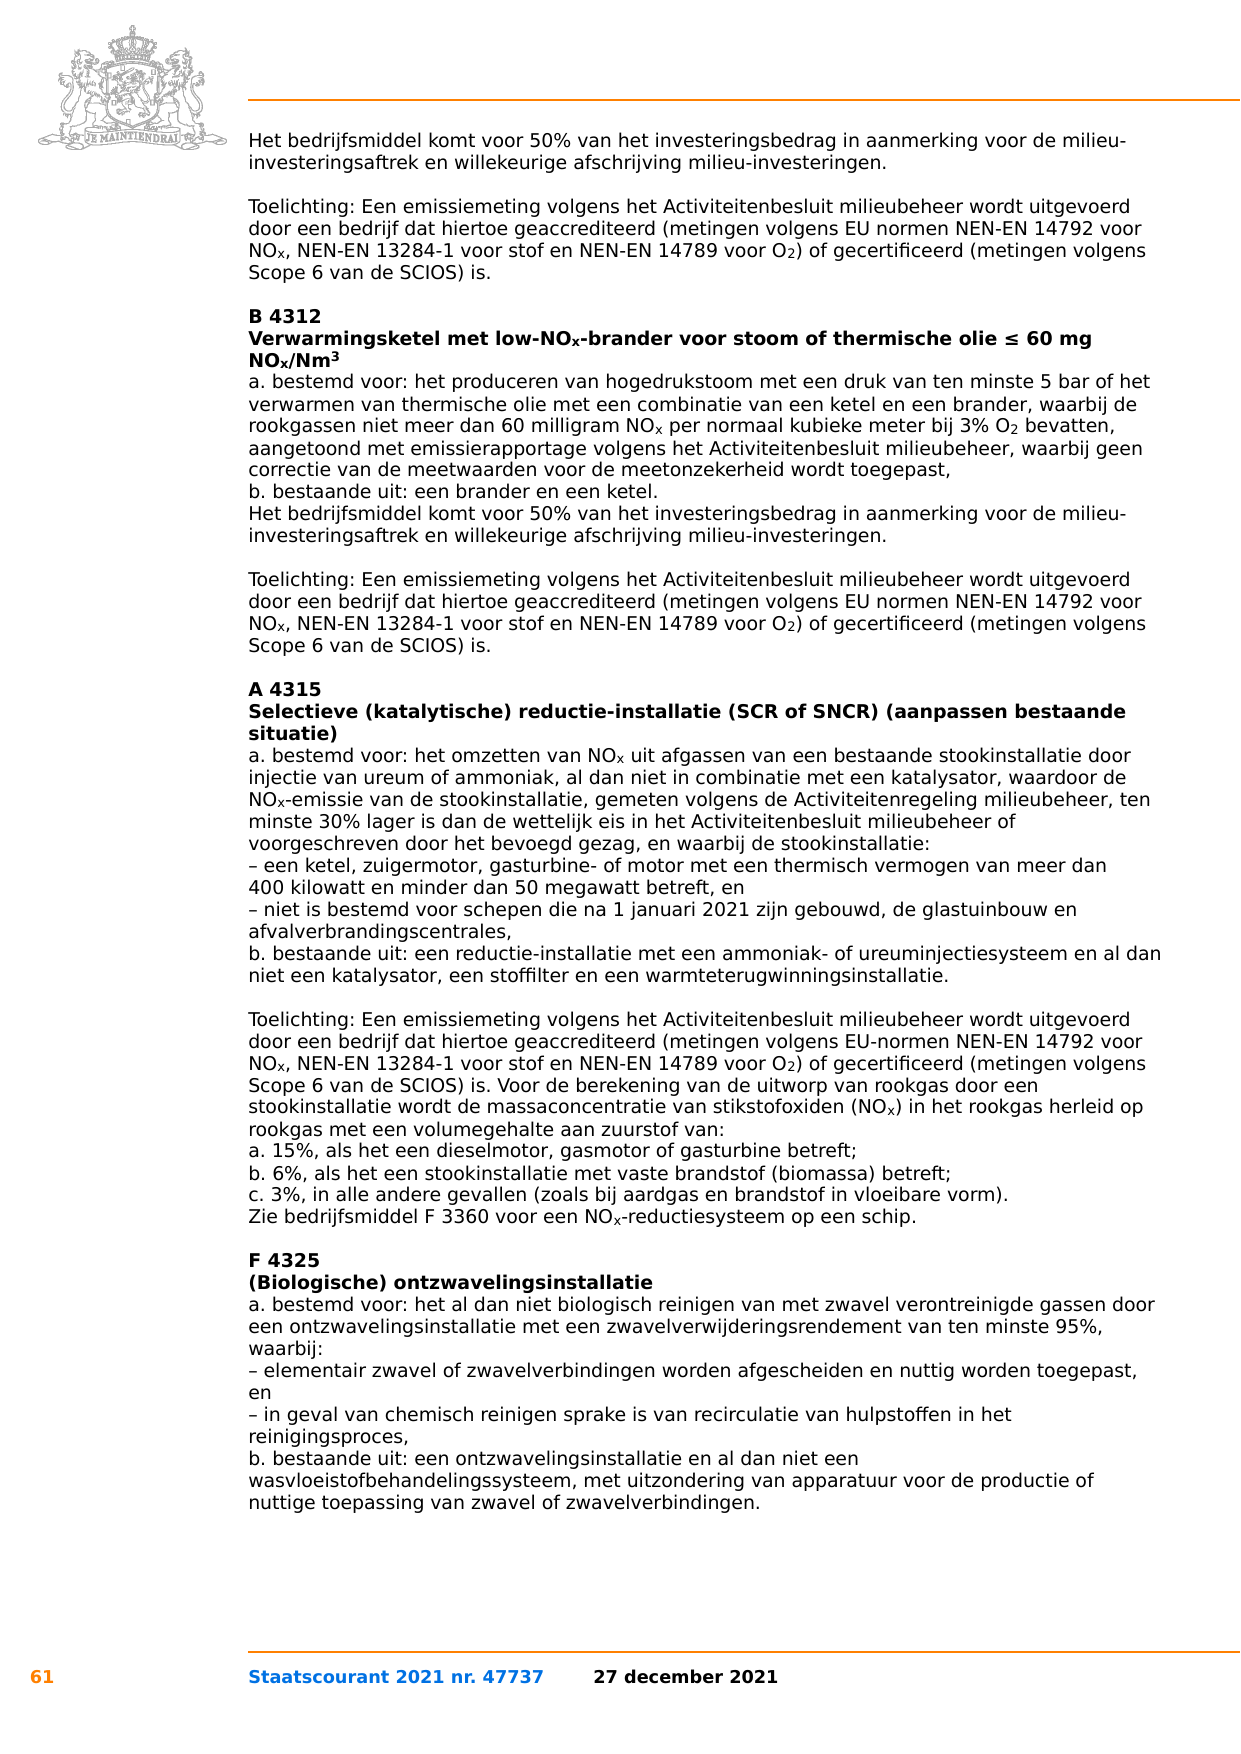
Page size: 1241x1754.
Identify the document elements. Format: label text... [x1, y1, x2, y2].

text – in geval van chemisch reinigen sprake is van recirculatie van hulpstoffen in het reinigingsproces, [248, 1404, 1163, 1448]
text a. bestemd voor: het produceren van hogedrukstoom met een druk van ten minste 5 bar of het verwarmen van thermische olie met een combinatie van een ketel en een brander, waarbij de rookgassen niet meer dan 60 milligram NOx per normaal kubieke meter bij 3% O2 bevatten, aangetoond met emissierapportage volgens het Activiteitenbesluit milieubeheer, waarbij geen correctie van de meetwaarden voor de meetonzekerheid wordt toegepast, [248, 371, 1163, 481]
text Selectieve (katalytische) reductie-installatie (SCR of SNCR) (aanpassen bestaande situatie) [248, 701, 1163, 745]
text Zie bedrijfsmiddel F 3360 voor een NOx-reductiesysteem op een schip. [248, 1206, 1163, 1228]
text B 4312 [248, 306, 1163, 327]
text b. 6%, als het een stookinstallatie met vaste brandstof (biomassa) betreft; [248, 1162, 1163, 1184]
picture [38, 25, 227, 150]
text Toelichting: Een emissiemeting volgens het Activiteitenbesluit milieubeheer wordt uitgevoerd door een bedrijf dat hiertoe geaccrediteerd (metingen volgens EU normen NEN-EN 14792 voor NOx, NEN-EN 13284-1 voor stof en NEN-EN 14789 voor O2) of gecertificeerd (metingen volgens Scope 6 van de SCIOS) is. [248, 569, 1163, 657]
text – niet is bestemd voor schepen die na 1 januari 2021 zijn gebouwd, de glastuinbouw en afvalverbrandingscentrales, [248, 899, 1163, 943]
text b. bestaande uit: een brander en een ketel. [248, 481, 1163, 503]
text Het bedrijfsmiddel komt voor 50% van het investeringsbedrag in aanmerking voor de milieu-investeringsaftrek en willekeurige afschrijving milieu-investeringen. [248, 503, 1163, 547]
text a. 15%, als het een dieselmotor, gasmotor of gasturbine betreft; [248, 1140, 1163, 1162]
text A 4315 [248, 679, 1163, 701]
text a. bestemd voor: het al dan niet biologisch reinigen van met zwavel verontreinigde gassen door een ontzwavelingsinstallatie met een zwavelverwijderingsrendement van ten minste 95%, waarbij: [248, 1294, 1163, 1360]
text Toelichting: Een emissiemeting volgens het Activiteitenbesluit milieubeheer wordt uitgevoerd door een bedrijf dat hiertoe geaccrediteerd (metingen volgens EU normen NEN-EN 14792 voor NOx, NEN-EN 13284-1 voor stof en NEN-EN 14789 voor O2) of gecertificeerd (metingen volgens Scope 6 van de SCIOS) is. [248, 196, 1163, 284]
text Het bedrijfsmiddel komt voor 50% van het investeringsbedrag in aanmerking voor de milieu-investeringsaftrek en willekeurige afschrijving milieu-investeringen. [248, 130, 1163, 174]
text – elementair zwavel of zwavelverbindingen worden afgescheiden en nuttig worden toegepast, en [248, 1360, 1163, 1404]
text – een ketel, zuigermotor, gasturbine- of motor met een thermisch vermogen van meer dan 400 kilowatt en minder dan 50 megawatt betreft, en [248, 855, 1163, 899]
text Verwarmingsketel met low-NOx-brander voor stoom of thermische olie ≤ 60 mg NOx/Nm3 [248, 327, 1163, 371]
text a. bestemd voor: het omzetten van NOx uit afgassen van een bestaande stookinstallatie door injectie van ureum of ammoniak, al dan niet in combinatie met een katalysator, waardoor de NOx-emissie van de stookinstallatie, gemeten volgens de Activiteitenregeling milieubeheer, ten minste 30% lager is dan de wettelijk eis in het Activiteitenbesluit milieubeheer of voorgeschreven door het bevoegd gezag, en waarbij de stookinstallatie: [248, 745, 1163, 855]
text (Biologische) ontzwavelingsinstallatie [248, 1272, 1163, 1294]
text b. bestaande uit: een ontzwavelingsinstallatie en al dan niet een wasvloeistofbehandelingssysteem, met uitzondering van apparatuur voor de productie of nuttige toepassing van zwavel of zwavelverbindingen. [248, 1448, 1163, 1514]
text Toelichting: Een emissiemeting volgens het Activiteitenbesluit milieubeheer wordt uitgevoerd door een bedrijf dat hiertoe geaccrediteerd (metingen volgens EU-normen NEN-EN 14792 voor NOx, NEN-EN 13284-1 voor stof en NEN-EN 14789 voor O2) of gecertificeerd (metingen volgens Scope 6 van de SCIOS) is. Voor de berekening van de uitworp van rookgas door een stookinstallatie wordt de massaconcentratie van stikstofoxiden (NOx) in het rookgas herleid op rookgas met een volumegehalte aan zuurstof van: [248, 1008, 1163, 1140]
text F 4325 [248, 1250, 1163, 1272]
text b. bestaande uit: een reductie-installatie met een ammoniak- of ureuminjectiesysteem en al dan niet een katalysator, een stoffilter en een warmteterugwinningsinstallatie. [248, 943, 1163, 987]
text c. 3%, in alle andere gevallen (zoals bij aardgas en brandstof in vloeibare vorm). [248, 1184, 1163, 1206]
